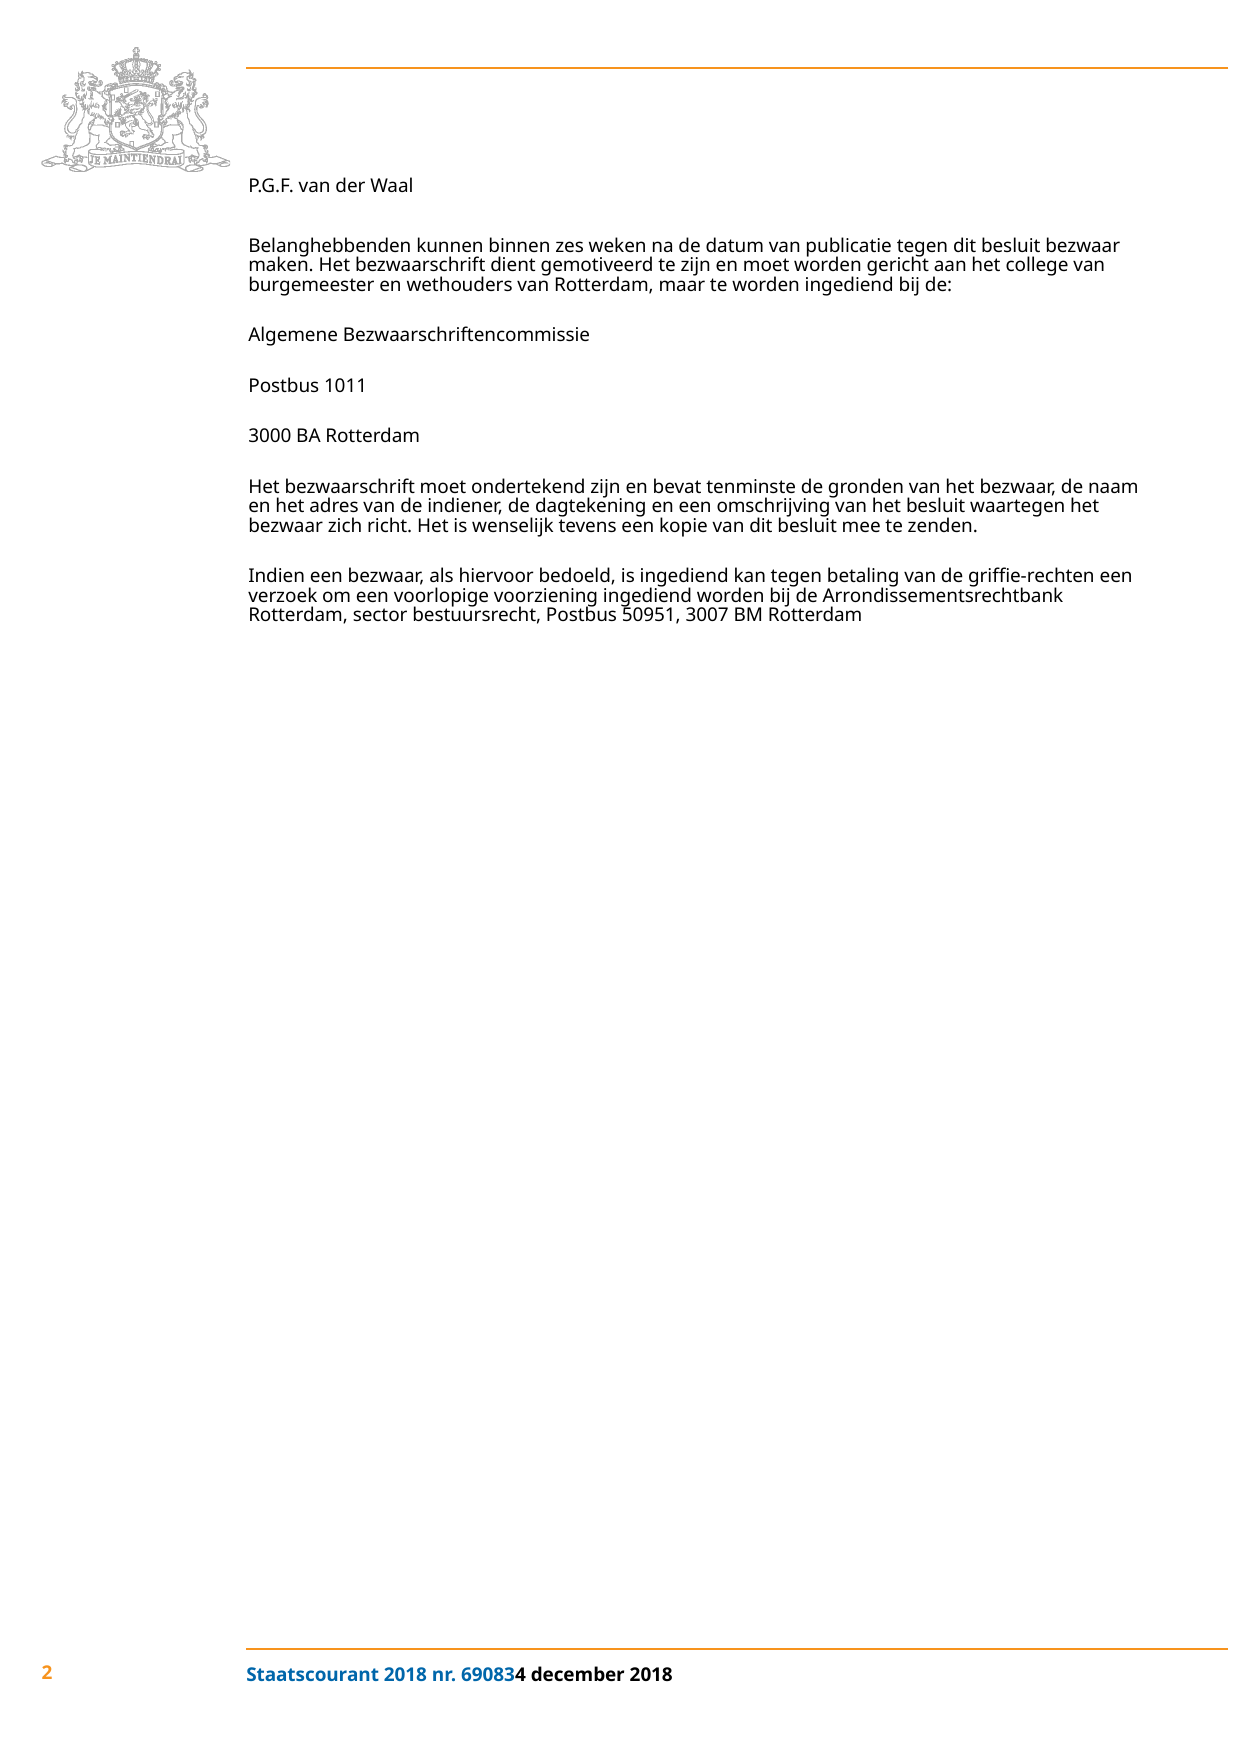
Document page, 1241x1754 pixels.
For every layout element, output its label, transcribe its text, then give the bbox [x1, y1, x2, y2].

picture [41, 47, 231, 172]
text 3000 BA Rotterdam [248, 427, 1152, 447]
text P.G.F. van der Waal [248, 172, 1152, 198]
text Algemene Bezwaarschriftencommissie [248, 326, 1152, 346]
text Indien een bezwaar, als hiervoor bedoeld, is ingediend kan tegen betaling van de griffie-rechten een verzoek om een voorlopige voorziening ingediend worden bij de Arrondissementsrechtbank Rotterdam, sector bestuursrecht, Postbus 50951, 3007 BM Rotterdam [248, 567, 1152, 625]
text Het bezwaarschrift moet ondertekend zijn en bevat tenminste de gronden van het bezwaar, de naam en het adres van de indiener, de dagtekening en een omschrijving van het besluit waartegen het bezwaar zich richt. Het is wenselijk tevens een kopie van dit besluit mee te zenden. [248, 478, 1152, 536]
text Postbus 1011 [248, 377, 1152, 396]
text Belanghebbenden kunnen binnen zes weken na de datum van publicatie tegen dit besluit bezwaar maken. Het bezwaarschrift dient gemotiveerd te zijn en moet worden gericht aan het college van burgemeester en wethouders van Rotterdam, maar te worden ingediend bij de: [248, 237, 1152, 295]
